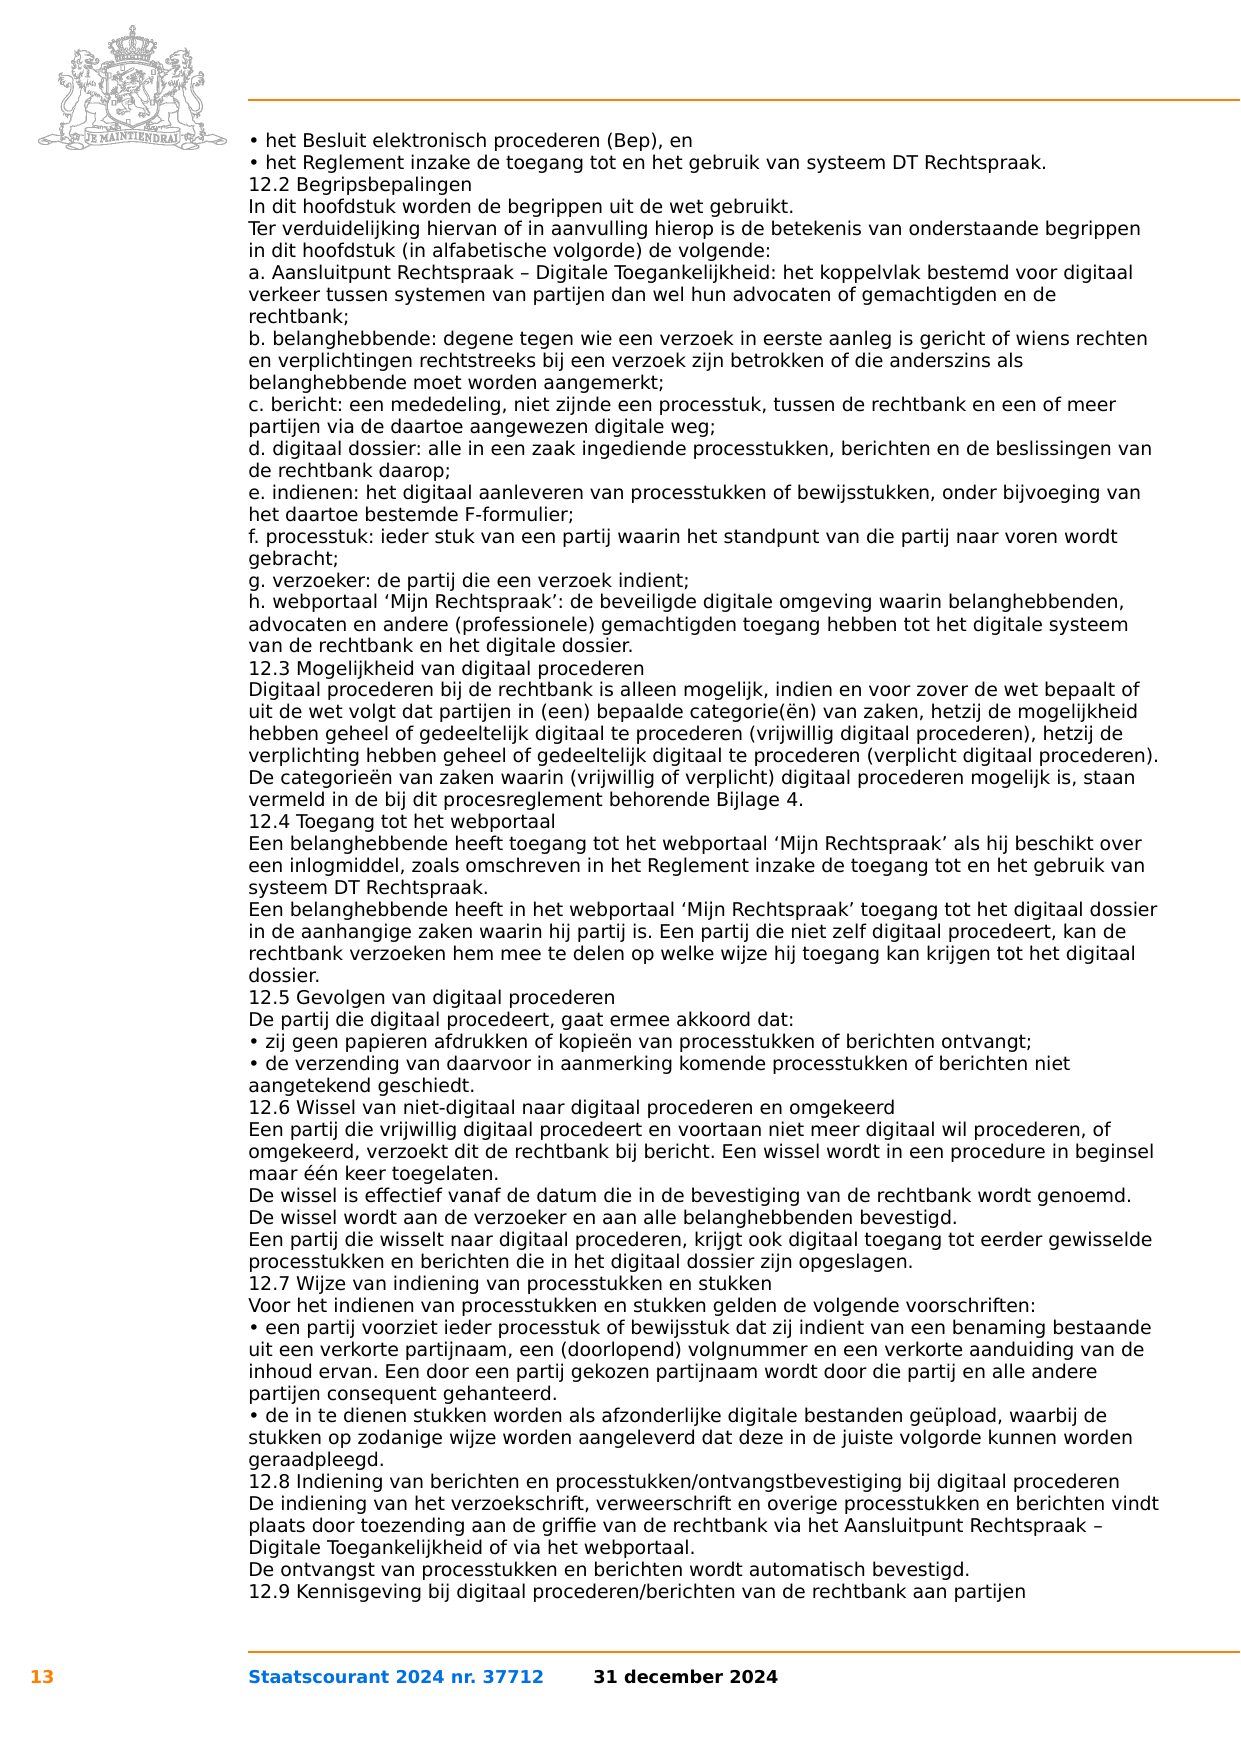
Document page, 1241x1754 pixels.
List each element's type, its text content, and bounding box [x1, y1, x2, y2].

text b. belanghebbende: degene tegen wie een verzoek in eerste aanleg is gericht of wiens rechten en verplichtingen rechtstreeks bij een verzoek zijn betrokken of die anderszins als belanghebbende moet worden aangemerkt; [248, 328, 1163, 394]
text 12.4 Toegang tot het webportaal [248, 811, 1163, 833]
text e. indienen: het digitaal aanleveren van processtukken of bewijsstukken, onder bijvoeging van het daartoe bestemde F-formulier; [248, 482, 1163, 526]
text De indiening van het verzoekschrift, verweerschrift en overige processtukken en berichten vindt plaats door toezending aan de griffie van de rechtbank via het Aansluitpunt Rechtspraak – Digitale Toegankelijkheid of via het webportaal. [248, 1493, 1163, 1558]
text • de in te dienen stukken worden als afzonderlijke digitale bestanden geüpload, waarbij de stukken op zodanige wijze worden aangeleverd dat deze in de juiste volgorde kunnen worden geraadpleegd. [248, 1405, 1163, 1471]
text 12.2 Begripsbepalingen [248, 174, 1163, 196]
text De ontvangst van processtukken en berichten wordt automatisch bevestigd. [248, 1558, 1163, 1581]
text Een partij die wisselt naar digitaal procederen, krijgt ook digitaal toegang tot eerder gewisselde processtukken en berichten die in het digitaal dossier zijn opgeslagen. [248, 1229, 1163, 1273]
text • het Besluit elektronisch procederen (Bep), en [248, 130, 1163, 152]
text 12.6 Wissel van niet-digitaal naar digitaal procederen en omgekeerd [248, 1097, 1163, 1119]
text Voor het indienen van processtukken en stukken gelden de volgende voorschriften: [248, 1295, 1163, 1317]
text a. Aansluitpunt Rechtspraak – Digitale Toegankelijkheid: het koppelvlak bestemd voor digitaal verkeer tussen systemen van partijen dan wel hun advocaten of gemachtigden en de rechtbank; [248, 262, 1163, 328]
text f. processtuk: ieder stuk van een partij waarin het standpunt van die partij naar voren wordt gebracht; [248, 526, 1163, 569]
text • het Reglement inzake de toegang tot en het gebruik van systeem DT Rechtspraak. [248, 152, 1163, 174]
text Een partij die vrijwillig digitaal procedeert en voortaan niet meer digitaal wil procederen, of omgekeerd, verzoekt dit de rechtbank bij bericht. Een wissel wordt in een procedure in beginsel maar één keer toegelaten. [248, 1119, 1163, 1185]
text Een belanghebbende heeft toegang tot het webportaal ‘Mijn Rechtspraak’ als hij beschikt over een inlogmiddel, zoals omschreven in het Reglement inzake de toegang tot en het gebruik van systeem DT Rechtspraak. [248, 833, 1163, 899]
text Een belanghebbende heeft in het webportaal ‘Mijn Rechtspraak’ toegang tot het digitaal dossier in de aanhangige zaken waarin hij partij is. Een partij die niet zelf digitaal procedeert, kan de rechtbank verzoeken hem mee te delen op welke wijze hij toegang kan krijgen tot het digitaal dossier. [248, 899, 1163, 987]
text In dit hoofdstuk worden de begrippen uit de wet gebruikt. [248, 196, 1163, 218]
text De wissel is effectief vanaf de datum die in de bevestiging van de rechtbank wordt genoemd. De wissel wordt aan de verzoeker en aan alle belanghebbenden bevestigd. [248, 1185, 1163, 1229]
text c. bericht: een mededeling, niet zijnde een processtuk, tussen de rechtbank en een of meer partijen via de daartoe aangewezen digitale weg; [248, 394, 1163, 438]
picture [38, 25, 227, 150]
text De partij die digitaal procedeert, gaat ermee akkoord dat: [248, 1009, 1163, 1031]
text 12.9 Kennisgeving bij digitaal procederen/berichten van de rechtbank aan partijen [248, 1581, 1163, 1602]
text d. digitaal dossier: alle in een zaak ingediende processtukken, berichten en de beslissingen van de rechtbank daarop; [248, 438, 1163, 482]
text h. webportaal ‘Mijn Rechtspraak’: de beveiligde digitale omgeving waarin belanghebbenden, advocaten en andere (professionele) gemachtigden toegang hebben tot het digitale systeem van de rechtbank en het digitale dossier. [248, 591, 1163, 657]
text g. verzoeker: de partij die een verzoek indient; [248, 569, 1163, 591]
text Ter verduidelijking hiervan of in aanvulling hierop is de betekenis van onderstaande begrippen in dit hoofdstuk (in alfabetische volgorde) de volgende: [248, 218, 1163, 262]
text 12.3 Mogelijkheid van digitaal procederen [248, 657, 1163, 679]
text • de verzending van daarvoor in aanmerking komende processtukken of berichten niet aangetekend geschiedt. [248, 1053, 1163, 1097]
text 12.5 Gevolgen van digitaal procederen [248, 987, 1163, 1009]
text • een partij voorziet ieder processtuk of bewijsstuk dat zij indient van een benaming bestaande uit een verkorte partijnaam, een (doorlopend) volgnummer en een verkorte aanduiding van de inhoud ervan. Een door een partij gekozen partijnaam wordt door die partij en alle andere partijen consequent gehanteerd. [248, 1317, 1163, 1405]
text 12.7 Wijze van indiening van processtukken en stukken [248, 1273, 1163, 1295]
text • zij geen papieren afdrukken of kopieën van processtukken of berichten ontvangt; [248, 1031, 1163, 1053]
text Digitaal procederen bij de rechtbank is alleen mogelijk, indien en voor zover de wet bepaalt of uit de wet volgt dat partijen in (een) bepaalde categorie(ën) van zaken, hetzij de mogelijkheid hebben geheel of gedeeltelijk digitaal te procederen (vrijwillig digitaal procederen), hetzij de verplichting hebben geheel of gedeeltelijk digitaal te procederen (verplicht digitaal procederen). De categorieën van zaken waarin (vrijwillig of verplicht) digitaal procederen mogelijk is, staan vermeld in de bij dit procesreglement behorende Bijlage 4. [248, 679, 1163, 811]
text 12.8 Indiening van berichten en processtukken/ontvangstbevestiging bij digitaal procederen [248, 1471, 1163, 1493]
